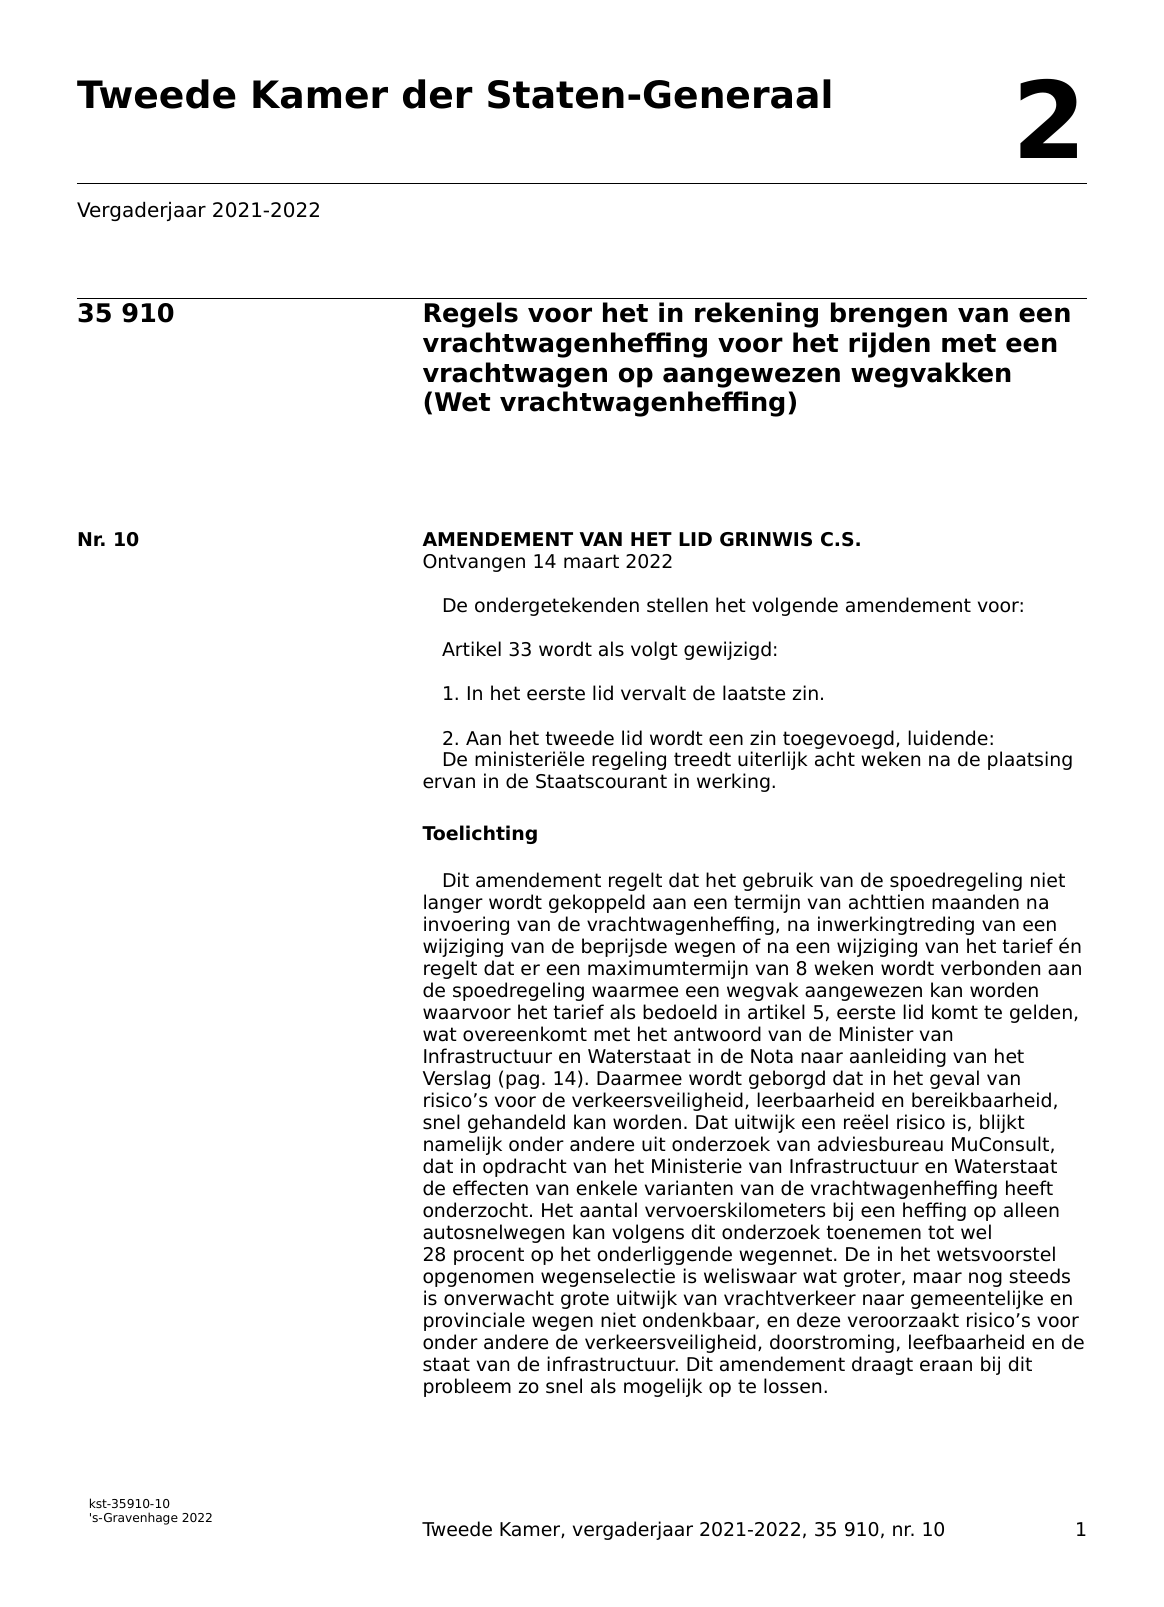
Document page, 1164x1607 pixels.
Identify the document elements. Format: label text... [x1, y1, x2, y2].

subtitle Toelichting [422, 823, 1087, 845]
subtitle 35 910 Regels voor het in rekening brengen van een vrachtwagenheffing voor het rijden met een vrachtwagen op aangewezen wegvakken (Wet vrachtwagenheffing) [77, 299, 1087, 418]
table_cell Vergaderjaar 2021-2022 [77, 184, 1087, 298]
text 's-Gravenhage 2022 [88, 1511, 323, 1525]
table_header 2 [886, 59, 1087, 183]
text Artikel 33 wordt als volgt gewijzigd: [422, 639, 1087, 661]
text 1. In het eerste lid vervalt de laatste zin. [422, 683, 1087, 705]
text Ontvangen 14 maart 2022 [422, 551, 1087, 573]
text kst-35910-10 [88, 1497, 323, 1511]
text De ondergetekenden stellen het volgende amendement voor: [422, 595, 1087, 617]
text Dit amendement regelt dat het gebruik van de spoedregeling niet langer wordt gekoppeld aan een termijn van achttien maanden na invoering van de vrachtwagenheffing, na inwerkingtreding van een wijziging van de beprijsde wegen of na een wijziging van het tarief én regelt dat er een maximumtermijn van 8 weken wordt verbonden aan de spoedregeling waarmee een wegvak aangewezen kan worden waarvoor het tarief als bedoeld in artikel 5, eerste lid komt te gelden, wat overeenkomt met het antwoord van de Minister van Infrastructuur en Waterstaat in de Nota naar aanleiding van het Verslag (pag. 14). Daarmee wordt geborgd dat in het geval van risico’s voor de verkeersveiligheid, leerbaarheid en bereikbaarheid, snel gehandeld kan worden. Dat uitwijk een reëel risico is, blijkt namelijk onder andere uit onderzoek van adviesbureau MuConsult, dat in opdracht van het Ministerie van Infrastructuur en Waterstaat de effecten van enkele varianten van de vrachtwagenheffing heeft onderzocht. Het aantal vervoerskilometers bij een heffing op alleen autosnelwegen kan volgens dit onderzoek toenemen tot wel 28 procent op het onderliggende wegennet. De in het wetsvoorstel opgenomen wegenselectie is weliswaar wat groter, maar nog steeds is onverwacht grote uitwijk van vrachtverkeer naar gemeentelijke en provinciale wegen niet ondenkbaar, en deze veroorzaakt risico’s voor onder andere de verkeersveiligheid, doorstroming, leefbaarheid en de staat van de infrastructuur. Dit amendement draagt eraan bij dit probleem zo snel als mogelijk op te lossen. [422, 870, 1087, 1398]
subtitle Nr. 10 AMENDEMENT VAN HET LID GRINWIS C.S. [77, 529, 1087, 551]
text 2. Aan het tweede lid wordt een zin toegevoegd, luidende: [422, 727, 1087, 749]
text De ministeriële regeling treedt uiterlijk acht weken na de plaatsing ervan in de Staatscourant in werking. [422, 749, 1087, 793]
table_header Tweede Kamer der Staten-Generaal [77, 59, 886, 183]
